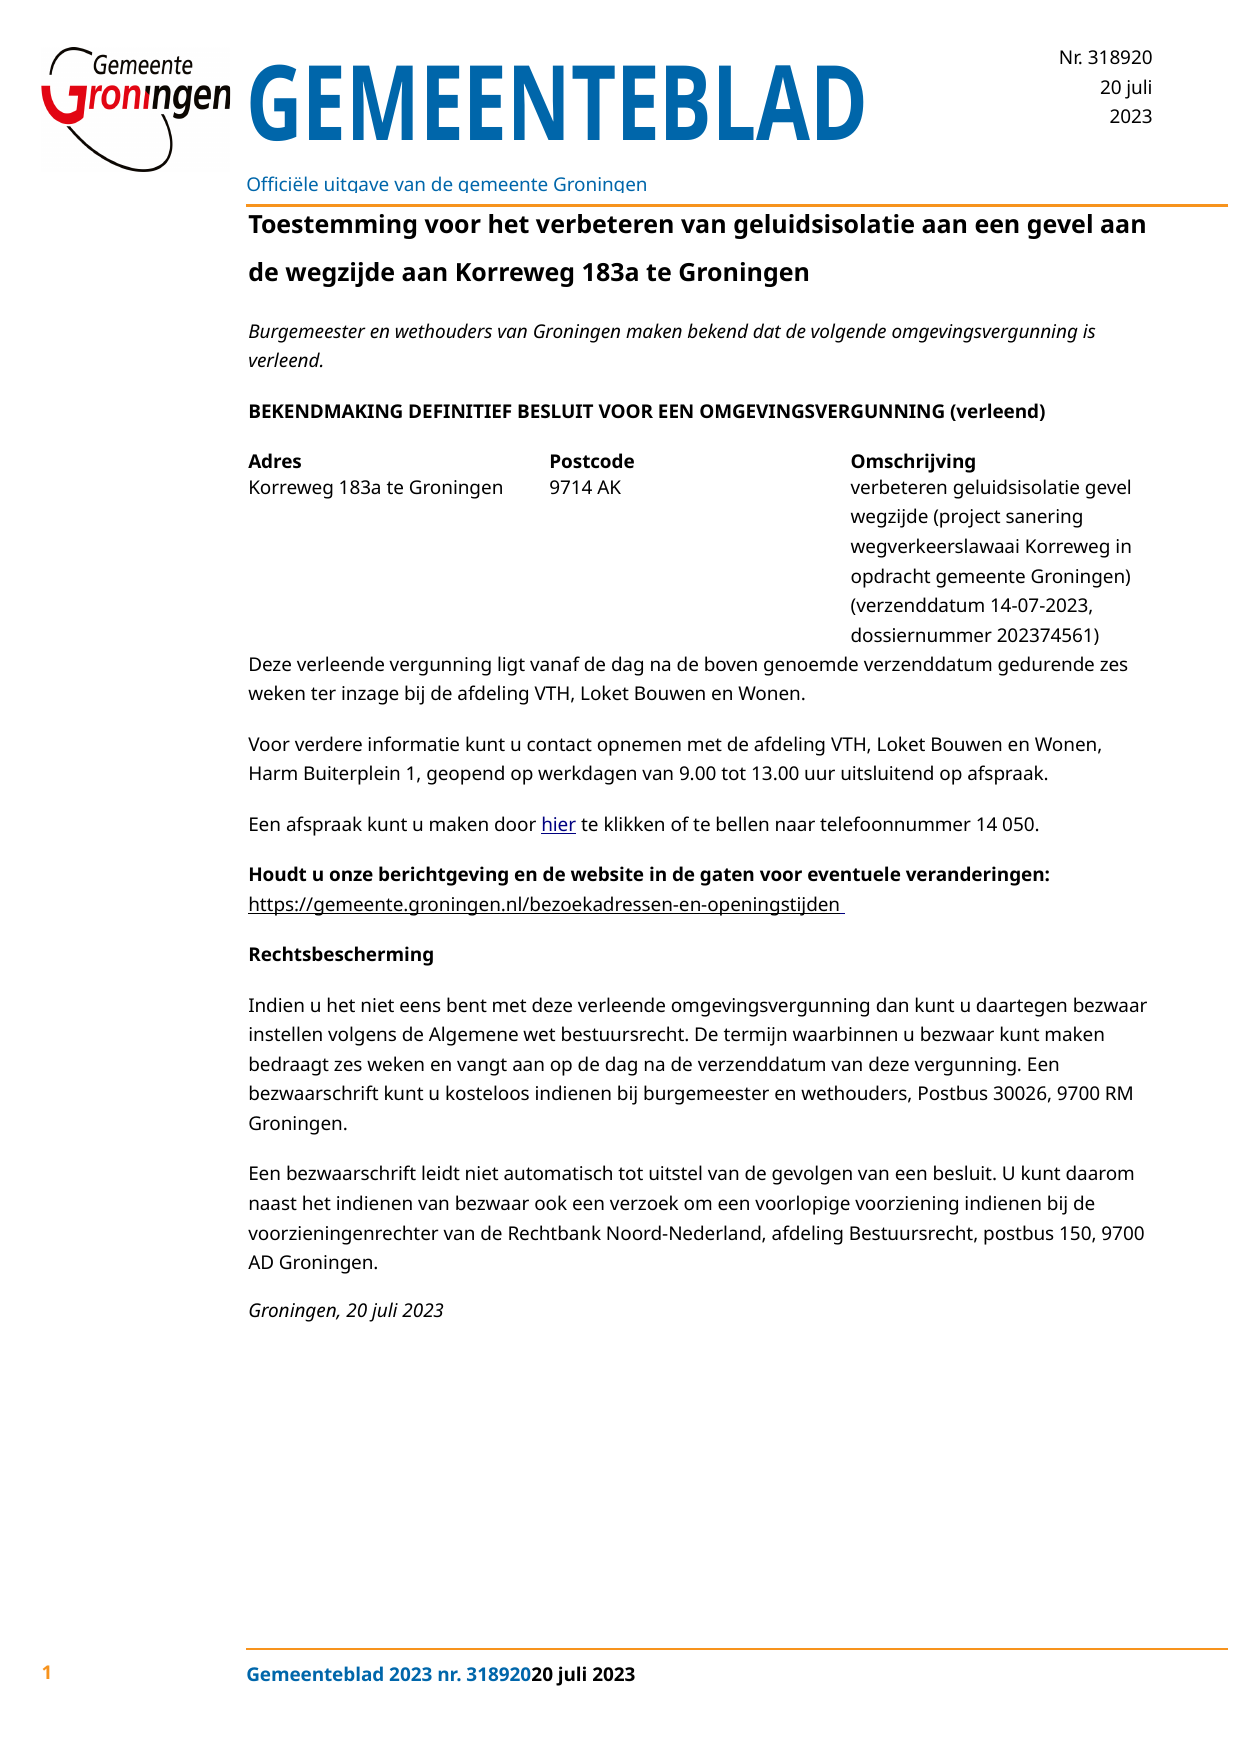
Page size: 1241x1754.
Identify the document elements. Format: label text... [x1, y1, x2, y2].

text Voor verdere informatie kunt u contact opnemen met de afdeling VTH, Loket Bouwen en Wonen, Harm Buiterplein 1, geopend op werkdagen van 9.00 tot 13.00 uur uitsluitend op afspraak. [248, 731, 1152, 786]
text Indien u het niet eens bent met deze verleende omgevingsvergunning dan kunt u daartegen bezwaar instellen volgens de Algemene wet bestuursrecht. De termijn waarbinnen u bezwaar kunt maken bedraagt zes weken en vangt aan op de dag na de verzenddatum van deze vergunning. Een bezwaarschrift kunt u kosteloos indienen bij burgemeester en wethouders, Postbus 30026, 9700 RM Groningen. [248, 992, 1152, 1136]
text Groningen, 20 juli 2023 [248, 1297, 1152, 1323]
picture [41, 47, 231, 172]
text Een bezwaarschrift leidt niet automatisch tot uitstel van de gevolgen van een besluit. U kunt daarom naast het indienen van bezwaar ook een verzoek om een voorlopige voorziening indienen bij de voorzieningenrechter van de Rechtbank Noord-Nederland, afdeling Bestuursrecht, postbus 150, 9700 AD Groningen. [248, 1161, 1152, 1275]
text Burgemeester en wethouders van Groningen maken bekend dat de volgende omgevingsvergunning is verleend. [248, 318, 1152, 373]
text Rechtsbescherming [248, 941, 1152, 967]
text BEKENDMAKING DEFINITIEF BESLUIT VOOR EEN OMGEVINGSVERGUNNING (verleend) [248, 398, 1152, 424]
table_cell 9714 AK [549, 474, 850, 648]
table_cell Korreweg 183a te Groningen [248, 474, 549, 648]
table_header Postcode [549, 449, 850, 474]
table_header Omschrijving [850, 449, 1152, 474]
table_cell verbeteren geluidsisolatie gevel wegzijde (project sanering wegverkeerslawaai Korreweg in opdracht gemeente Groningen) (verzenddatum 14-07-2023, dossiernummer 202374561) [850, 474, 1152, 648]
text Toestemming voor het verbeteren van geluidsisolatie aan een gevel aan de wegzijde aan Korreweg 183a te Groningen [248, 207, 1152, 288]
text Houdt u onze berichtgeving en de website in de gaten voor eventuele veranderingen: https://gemeente.groningen.nl/bezoekadressen-en-openingstijden [248, 861, 1152, 917]
table_header Adres [248, 449, 549, 474]
text Deze verleende vergunning ligt vanaf de dag na de boven genoemde verzenddatum gedurende zes weken ter inzage bij de afdeling VTH, Loket Bouwen en Wonen. [248, 651, 1152, 706]
text Een afspraak kunt u maken door hier te klikken of te bellen naar telefoonnummer 14 050. [248, 811, 1152, 837]
